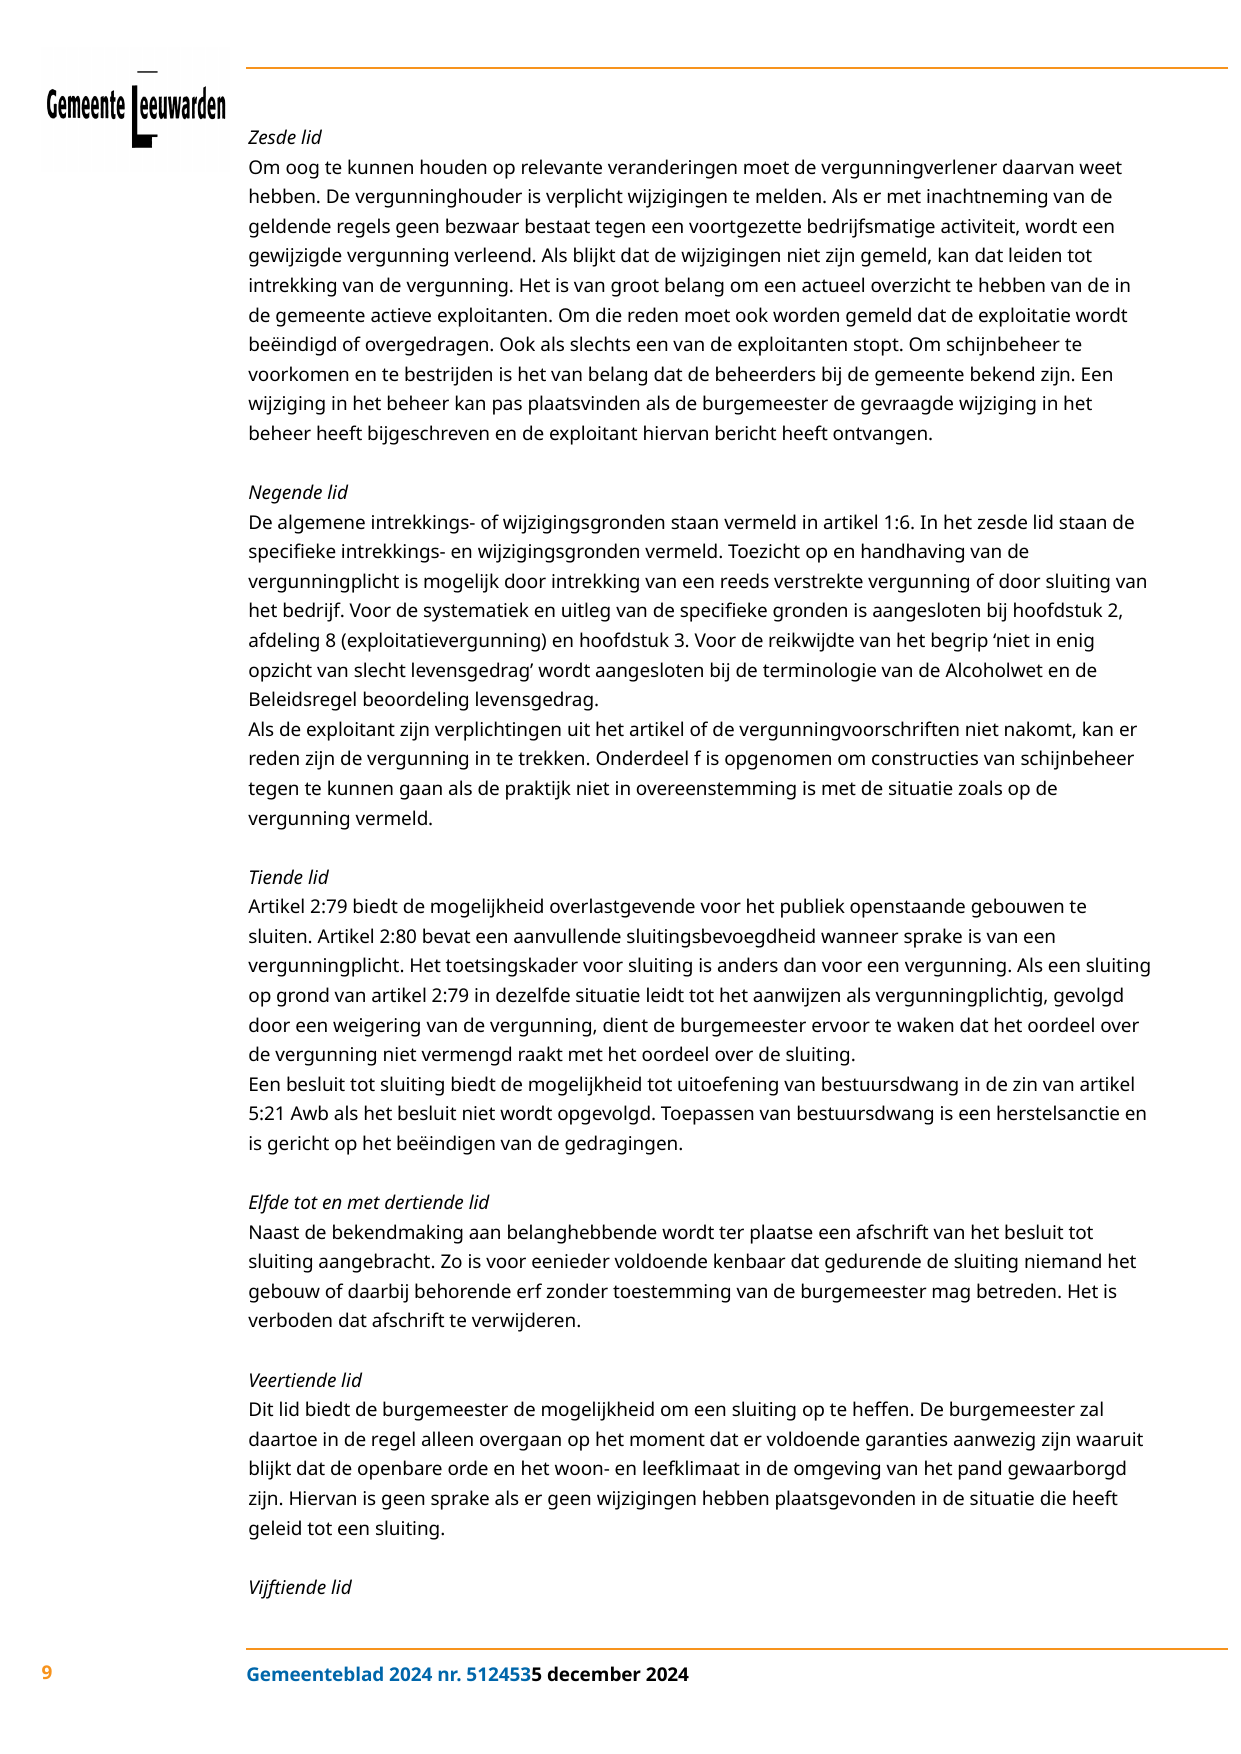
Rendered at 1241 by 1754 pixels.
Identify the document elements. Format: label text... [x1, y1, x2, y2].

text Tiende lid [248, 864, 1152, 890]
text Negende lid [248, 479, 1152, 505]
text Naast de bekendmaking aan belanghebbende wordt ter plaatse een afschrift van het besluit tot sluiting aangebracht. Zo is voor eenieder voldoende kenbaar dat gedurende de sluiting niemand het gebouw of daarbij behorende erf zonder toestemming van de burgemeester mag betreden. Het is verboden dat afschrift te verwijderen. [248, 1219, 1152, 1333]
text Veertiende lid [248, 1367, 1152, 1393]
text Om oog te kunnen houden op relevante veranderingen moet de vergunningverlener daarvan weet hebben. De vergunninghouder is verplicht wijzigingen te melden. Als er met inachtneming van de geldende regels geen bezwaar bestaat tegen een voortgezette bedrijfsmatige activiteit, wordt een gewijzigde vergunning verleend. Als blijkt dat de wijzigingen niet zijn gemeld, kan dat leiden tot intrekking van de vergunning. Het is van groot belang om een actueel overzicht te hebben van de in de gemeente actieve exploitanten. Om die reden moet ook worden gemeld dat de exploitatie wordt beëindigd of overgedragen. Ook als slechts een van de exploitanten stopt. Om schijnbeheer te voorkomen en te bestrijden is het van belang dat de beheerders bij de gemeente bekend zijn. Een wijziging in het beheer kan pas plaatsvinden als de burgemeester de gevraagde wijziging in het beheer heeft bijgeschreven en de exploitant hiervan bericht heeft ontvangen. [248, 154, 1152, 446]
text Artikel 2:79 biedt de mogelijkheid overlastgevende voor het publiek openstaande gebouwen te sluiten. Artikel 2:80 bevat een aanvullende sluitingsbevoegdheid wanneer sprake is van een vergunningplicht. Het toetsingskader voor sluiting is anders dan voor een vergunning. Als een sluiting op grond van artikel 2:79 in dezelfde situatie leidt tot het aanwijzen als vergunningplichtig, gevolgd door een weigering van de vergunning, dient de burgemeester ervoor te waken dat het oordeel over de vergunning niet vermengd raakt met het oordeel over de sluiting. [248, 893, 1152, 1067]
text Elfde tot en met dertiende lid [248, 1189, 1152, 1215]
text De algemene intrekkings- of wijzigingsgronden staan vermeld in artikel 1:6. In het zesde lid staan de specifieke intrekkings- en wijzigingsgronden vermeld. Toezicht op en handhaving van de vergunningplicht is mogelijk door intrekking van een reeds verstrekte vergunning of door sluiting van het bedrijf. Voor de systematiek en uitleg van de specifieke gronden is aangesloten bij hoofdstuk 2, afdeling 8 (exploitatievergunning) en hoofdstuk 3. Voor de reikwijdte van het begrip ‘niet in enig opzicht van slecht levensgedrag’ wordt aangesloten bij de terminologie van de Alcoholwet en de Beleidsregel beoordeling levensgedrag. [248, 509, 1152, 712]
picture [41, 47, 231, 172]
text Een besluit tot sluiting biedt de mogelijkheid tot uitoefening van bestuursdwang in de zin van artikel 5:21 Awb als het besluit niet wordt opgevolgd. Toepassen van bestuursdwang is een herstelsanctie en is gericht op het beëindigen van de gedragingen. [248, 1071, 1152, 1156]
text Vijftiende lid [248, 1574, 1152, 1600]
text Als de exploitant zijn verplichtingen uit het artikel of de vergunningvoorschriften niet nakomt, kan er reden zijn de vergunning in te trekken. Onderdeel f is opgenomen om constructies van schijnbeheer tegen te kunnen gaan als de praktijk niet in overeenstemming is met de situatie zoals op de vergunning vermeld. [248, 716, 1152, 831]
text Zesde lid [248, 124, 1152, 150]
text Dit lid biedt de burgemeester de mogelijkheid om een sluiting op te heffen. De burgemeester zal daartoe in de regel alleen overgaan op het moment dat er voldoende garanties aanwezig zijn waaruit blijkt dat de openbare orde en het woon- en leefklimaat in de omgeving van het pand gewaarborgd zijn. Hiervan is geen sprake als er geen wijzigingen hebben plaatsgevonden in de situatie die heeft geleid tot een sluiting. [248, 1396, 1152, 1541]
